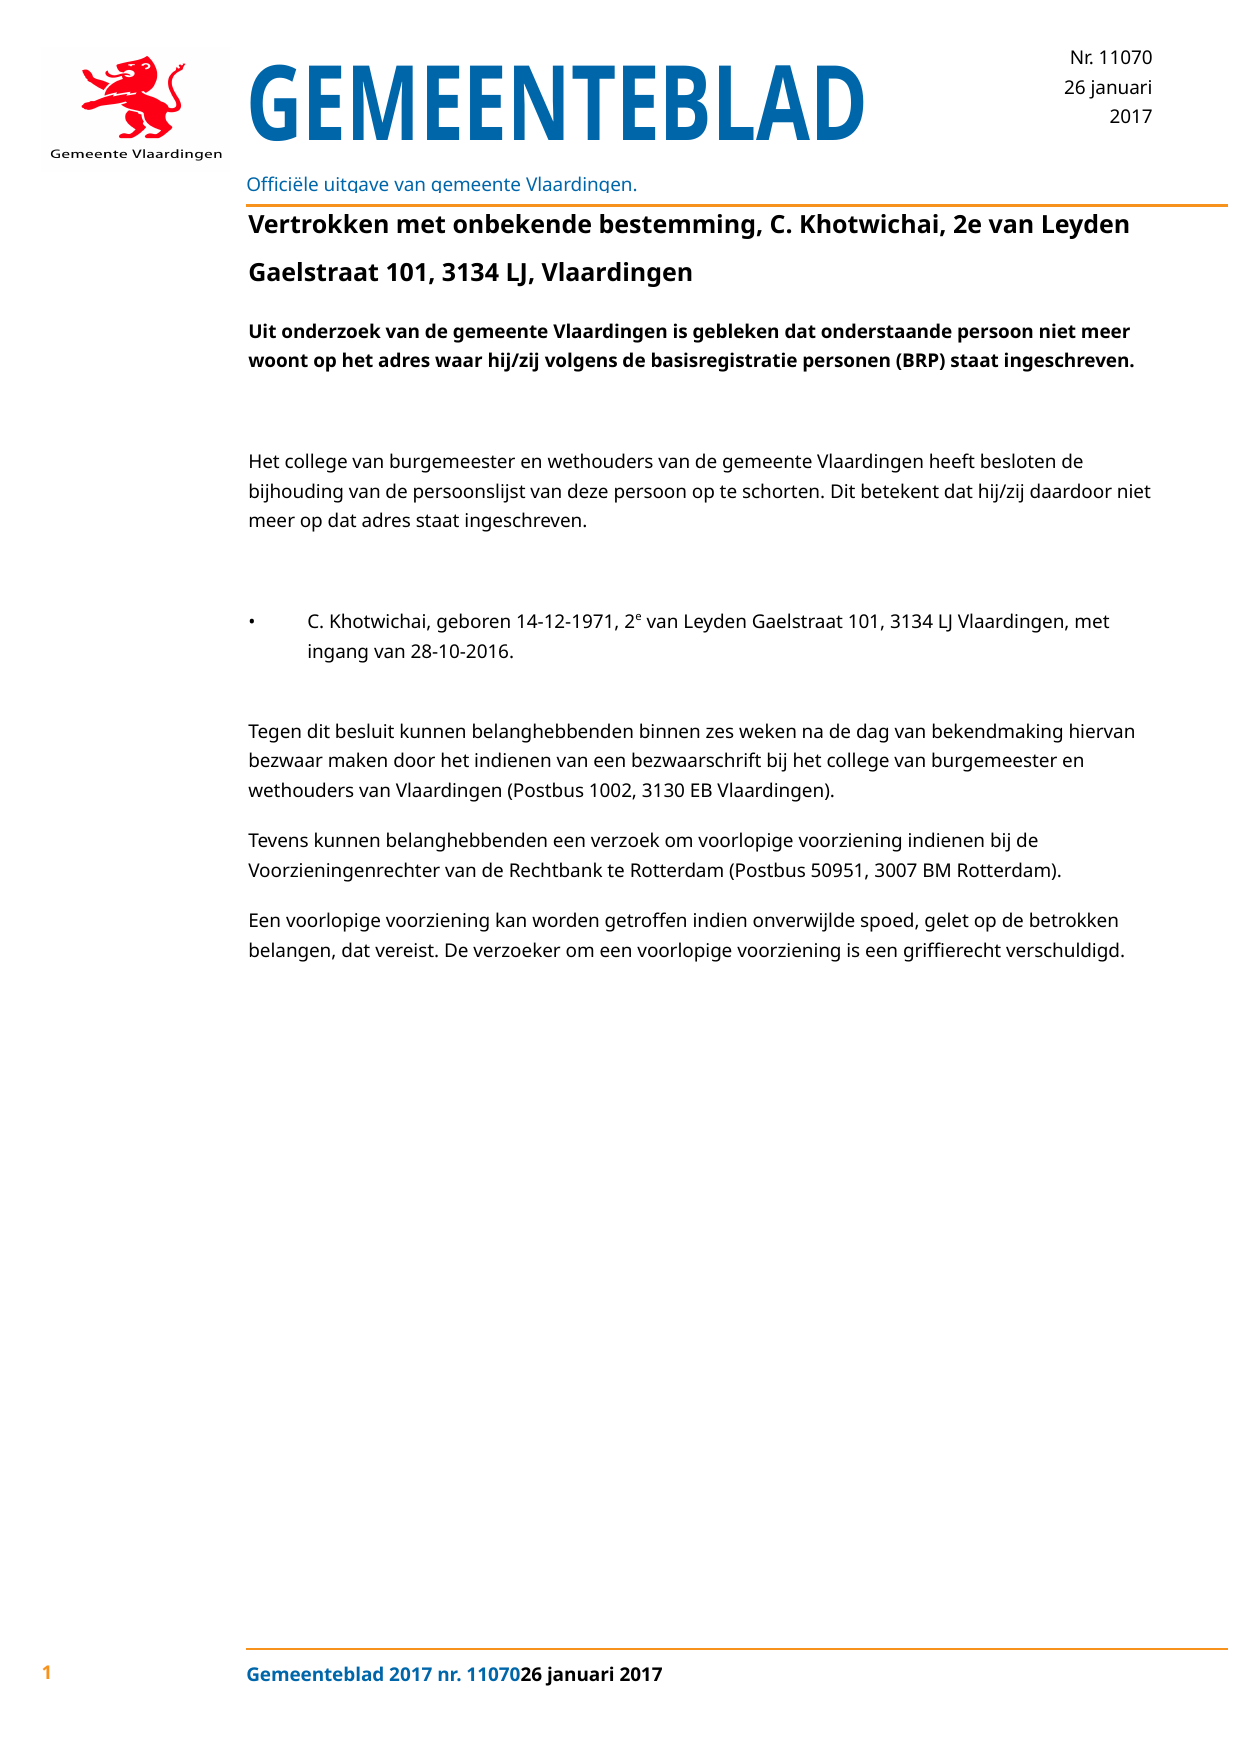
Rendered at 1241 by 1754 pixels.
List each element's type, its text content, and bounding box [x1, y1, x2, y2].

picture [41, 47, 231, 172]
text Tevens kunnen belanghebbenden een verzoek om voorlopige voorziening indienen bij de Voorzieningenrechter van de Rechtbank te Rotterdam (Postbus 50951, 3007 BM Rotterdam). [248, 827, 1152, 883]
text Uit onderzoek van de gemeente Vlaardingen is gebleken dat onderstaande persoon niet meer woont op het adres waar hij/zij volgens de basisregistratie personen (BRP) staat ingeschreven. [248, 318, 1152, 373]
text Een voorlopige voorziening kan worden getroffen indien onverwijlde spoed, gelet op de betrokken belangen, dat vereist. De verzoeker om een voorlopige voorziening is een griffierecht verschuldigd. [248, 907, 1152, 963]
list C. Khotwichai, geboren 14-12-1971, 2e van Leyden Gaelstraat 101, 3134 LJ Vlaardingen, met ingang van 28-10-2016. [248, 608, 1152, 664]
text Vertrokken met onbekende bestemming, C. Khotwichai, 2e van Leyden Gaelstraat 101, 3134 LJ, Vlaardingen [248, 207, 1152, 288]
text Tegen dit besluit kunnen belanghebbenden binnen zes weken na de dag van bekendmaking hiervan bezwaar maken door het indienen van een bezwaarschrift bij het college van burgemeester en wethouders van Vlaardingen (Postbus 1002, 3130 EB Vlaardingen). [248, 718, 1152, 803]
text Het college van burgemeester en wethouders van de gemeente Vlaardingen heeft besloten de bijhouding van de persoonslijst van deze persoon op te schorten. Dit betekent dat hij/zij daardoor niet meer op dat adres staat ingeschreven. [248, 448, 1152, 533]
